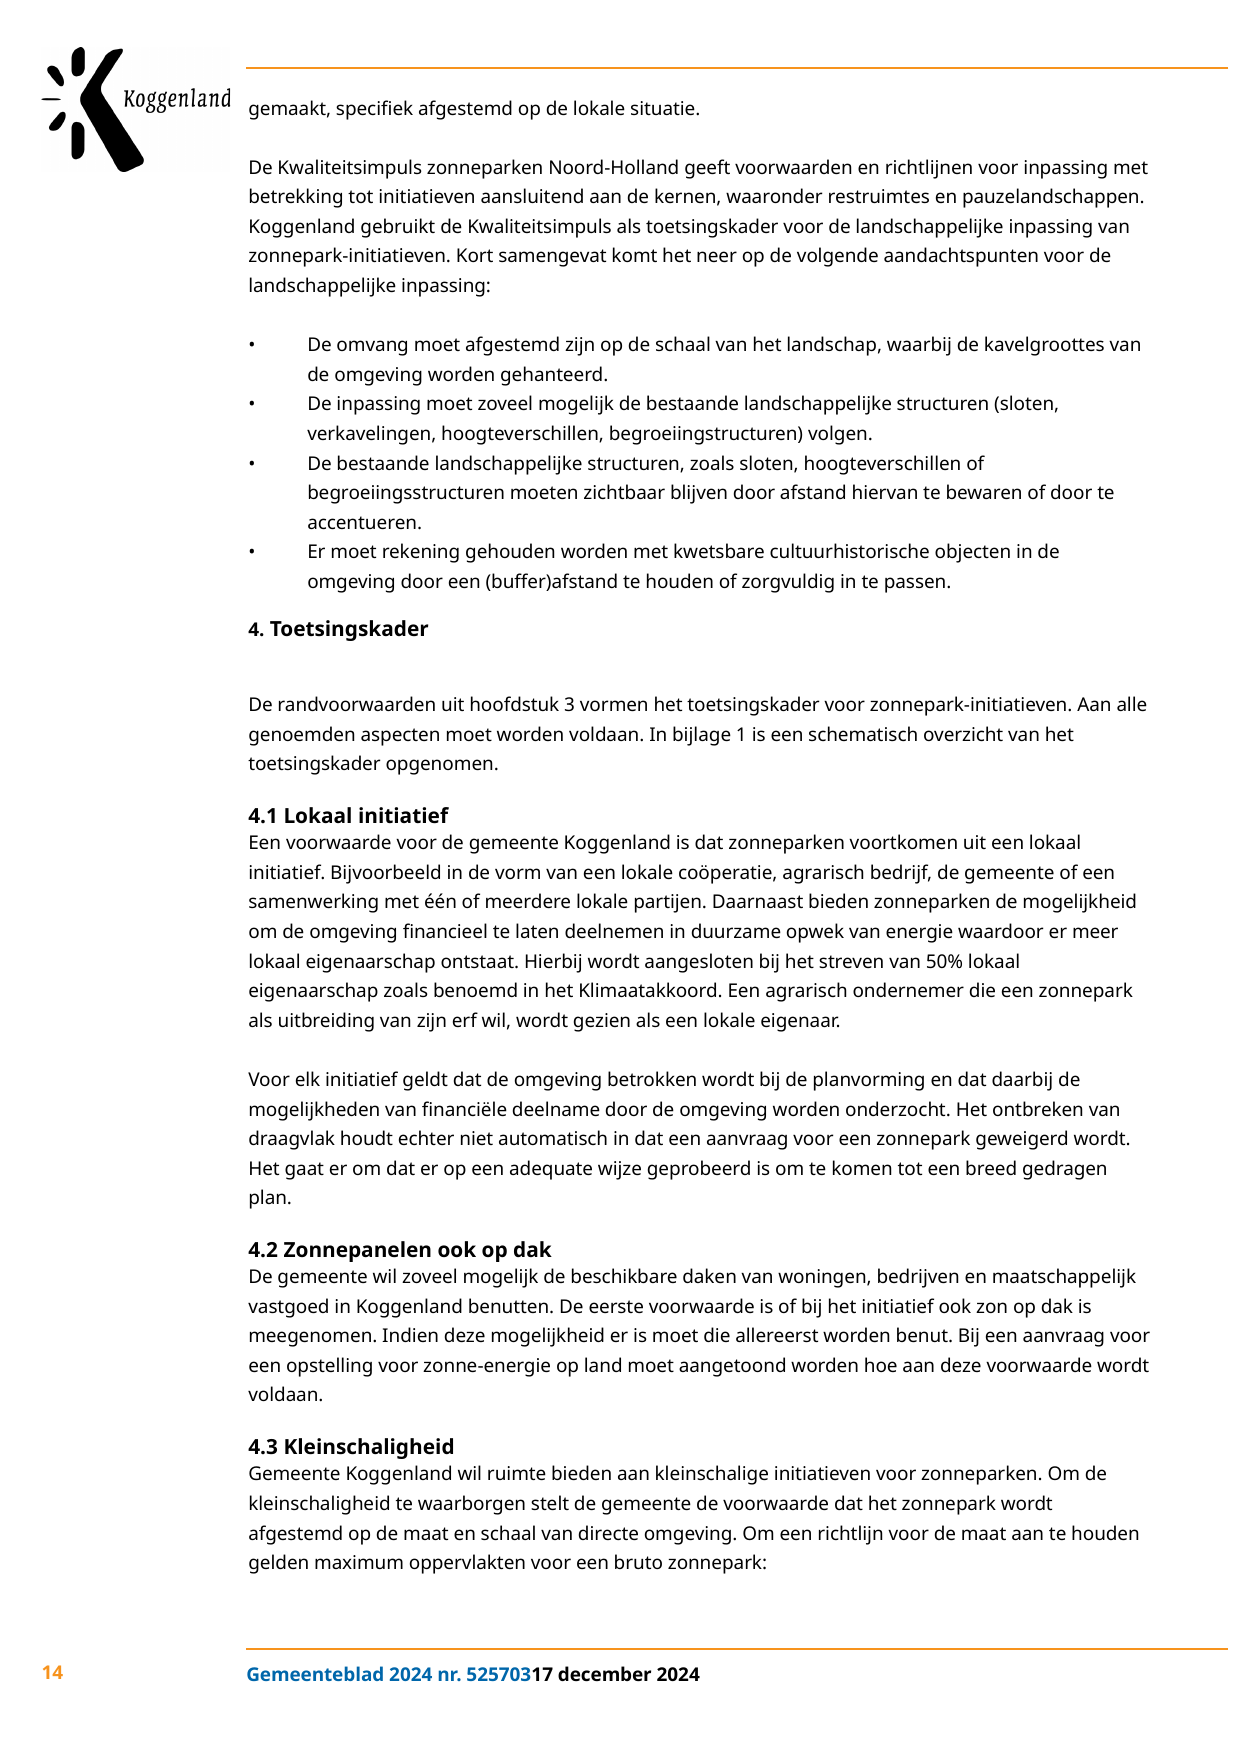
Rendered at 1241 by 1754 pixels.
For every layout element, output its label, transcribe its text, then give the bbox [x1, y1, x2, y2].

list De bestaande landschappelijke structuren, zoals sloten, hoogteverschillen of begroeiingsstructuren moeten zichtbaar blijven door afstand hiervan te bewaren of door te accentueren. [248, 450, 1152, 535]
text gemaakt, specifiek afgestemd op de lokale situatie. [248, 95, 1152, 121]
picture [41, 47, 231, 172]
text 4.3 Kleinschaligheid [248, 1432, 1152, 1461]
text De randvoorwaarden uit hoofdstuk 3 vormen het toetsingskader voor zonnepark-initiatieven. Aan alle genoemden aspecten moet worden voldaan. In bijlage 1 is een schematisch overzicht van het toetsingskader opgenomen. [248, 691, 1152, 776]
text Voor elk initiatief geldt dat de omgeving betrokken wordt bij de planvorming en dat daarbij de mogelijkheden van financiële deelname door de omgeving worden onderzocht. Het ontbreken van draagvlak houdt echter niet automatisch in dat een aanvraag voor een zonnepark geweigerd wordt. Het gaat er om dat er op een adequate wijze geprobeerd is om te komen tot een breed gedragen plan. [248, 1066, 1152, 1210]
list De inpassing moet zoveel mogelijk de bestaande landschappelijke structuren (sloten, verkavelingen, hoogteverschillen, begroeiingstructuren) volgen. [248, 391, 1152, 446]
text De gemeente wil zoveel mogelijk de beschikbare daken van woningen, bedrijven en maatschappelijk vastgoed in Koggenland benutten. De eerste voorwaarde is of bij het initiatief ook zon op dak is meegenomen. Indien deze mogelijkheid er is moet die allereerst worden benut. Bij een aanvraag voor een opstelling voor zonne-energie op land moet aangetoond worden hoe aan deze voorwaarde wordt voldaan. [248, 1263, 1152, 1407]
text Gemeente Koggenland wil ruimte bieden aan kleinschalige initiatieven voor zonneparken. Om de kleinschaligheid te waarborgen stelt de gemeente de voorwaarde dat het zonnepark wordt afgestemd op de maat en schaal van directe omgeving. Om een richtlijn voor de maat aan te houden gelden maximum oppervlakten voor een bruto zonnepark: [248, 1461, 1152, 1575]
list Er moet rekening gehouden worden met kwetsbare cultuurhistorische objecten in de omgeving door een (buffer)afstand te houden of zorgvuldig in te passen. [248, 538, 1152, 594]
text 4.2 Zonnepanelen ook op dak [248, 1235, 1152, 1263]
text 4.1 Lokaal initiatief [248, 801, 1152, 829]
text Een voorwaarde voor de gemeente Koggenland is dat zonneparken voortkomen uit een lokaal initiatief. Bijvoorbeeld in de vorm van een lokale coöperatie, agrarisch bedrijf, de gemeente of een samenwerking met één of meerdere lokale partijen. Daarnaast bieden zonneparken de mogelijkheid om de omgeving financieel te laten deelnemen in duurzame opwek van energie waardoor er meer lokaal eigenaarschap ontstaat. Hierbij wordt aangesloten bij het streven van 50% lokaal eigenaarschap zoals benoemd in het Klimaatakkoord. Een agrarisch ondernemer die een zonnepark als uitbreiding van zijn erf wil, wordt gezien als een lokale eigenaar. [248, 829, 1152, 1033]
text De Kwaliteitsimpuls zonneparken Noord-Holland geeft voorwaarden en richtlijnen voor inpassing met betrekking tot initiatieven aansluitend aan de kernen, waaronder restruimtes en pauzelandschappen. Koggenland gebruikt de Kwaliteitsimpuls als toetsingskader voor de landschappelijke inpassing van zonnepark-initiatieven. Kort samengevat komt het neer op de volgende aandachtspunten voor de landschappelijke inpassing: [248, 154, 1152, 298]
list De omvang moet afgestemd zijn op de schaal van het landschap, waarbij de kavelgroottes van de omgeving worden gehanteerd. [248, 331, 1152, 387]
text 4. Toetsingskader [248, 614, 1152, 642]
